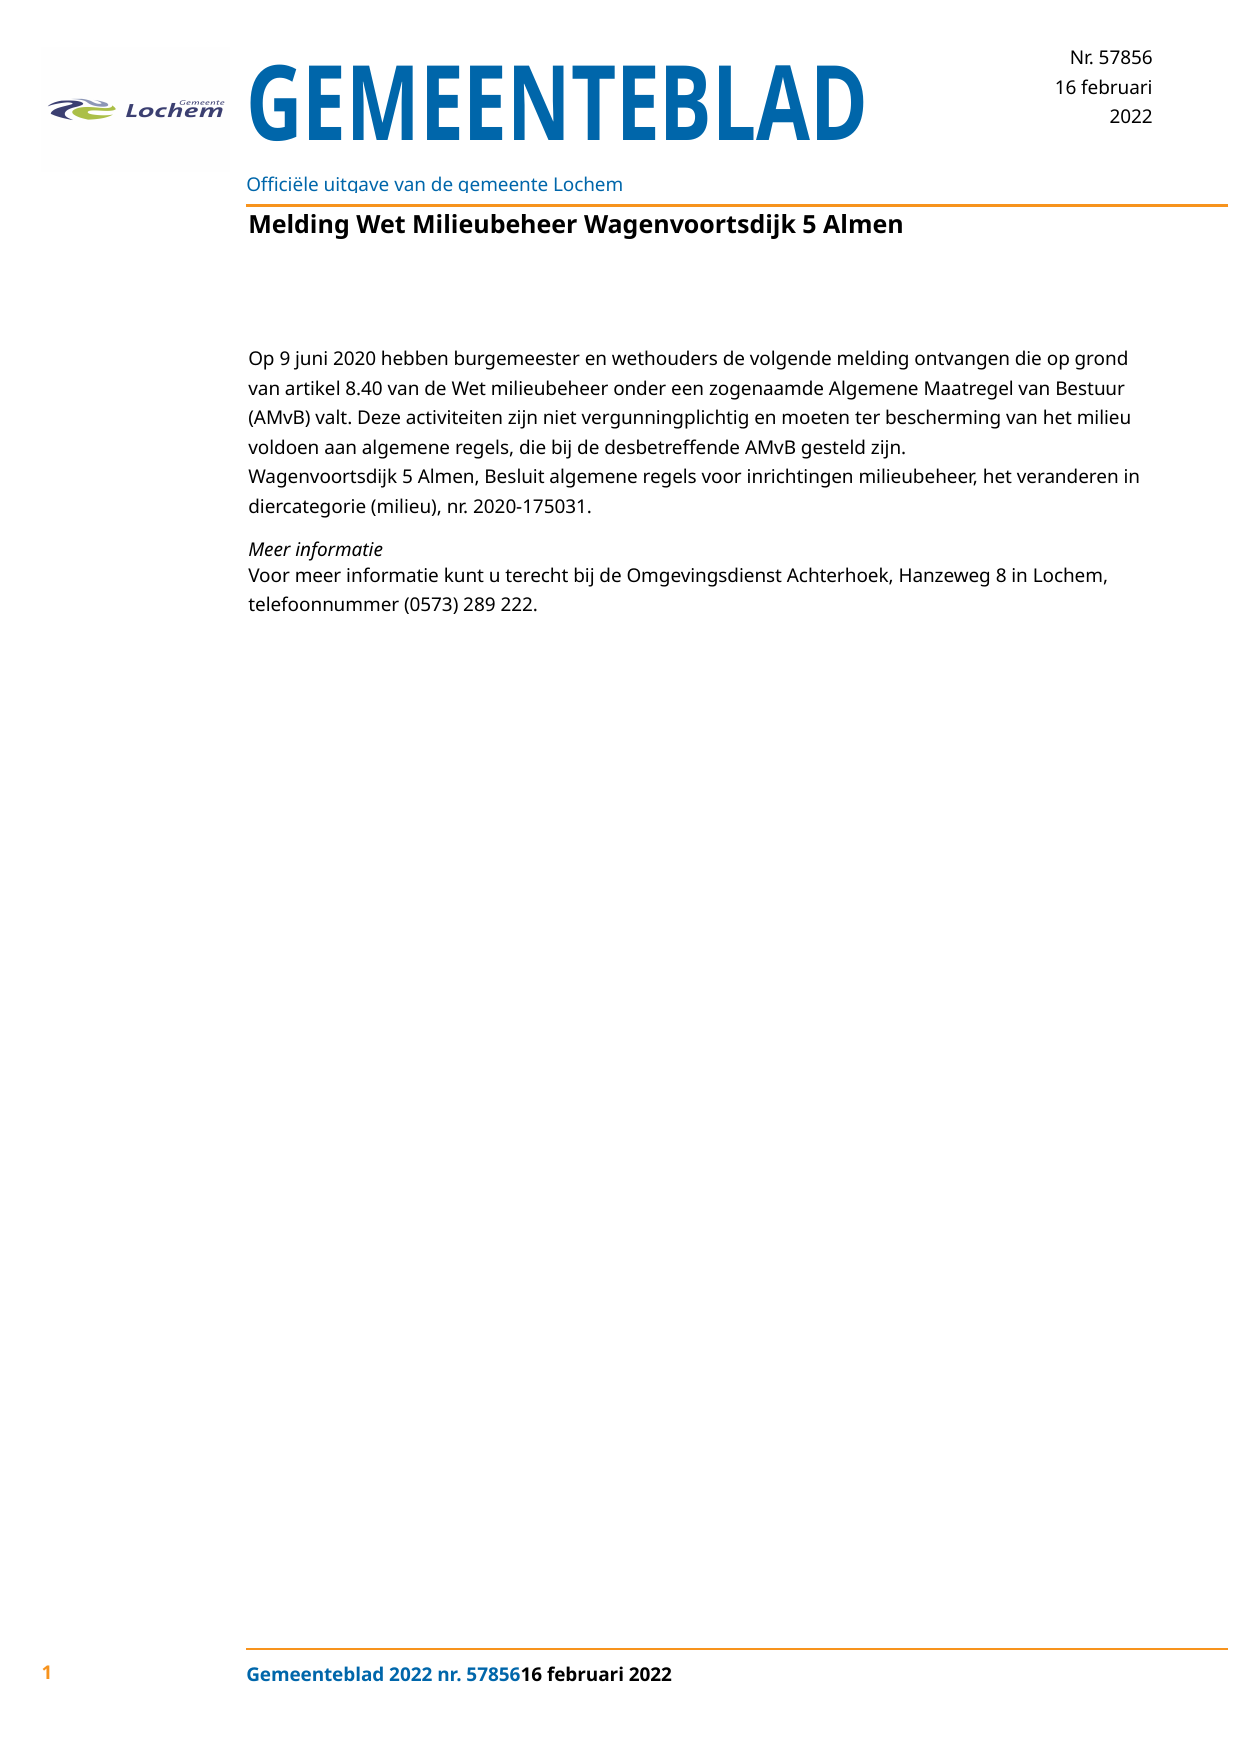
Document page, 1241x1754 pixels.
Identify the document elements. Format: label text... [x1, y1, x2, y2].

text Voor meer informatie kunt u terecht bij de Omgevingsdienst Achterhoek, Hanzeweg 8 in Lochem, telefoonnummer (0573) 289 222. [248, 562, 1152, 617]
text Op 9 juni 2020 hebben burgemeester en wethouders de volgende melding ontvangen die op grond van artikel 8.40 van de Wet milieubeheer onder een zogenaamde Algemene Maatregel van Bestuur (AMvB) valt. Deze activiteiten zijn niet vergunningplichtig en moeten ter bescherming van het milieu voldoen aan algemene regels, die bij de desbetreffende AMvB gesteld zijn. [248, 345, 1152, 460]
text Meer informatie [248, 536, 1152, 562]
text Wagenvoortsdijk 5 Almen, Besluit algemene regels voor inrichtingen milieubeheer, het veranderen in diercategorie (milieu), nr. 2020-175031. [248, 464, 1152, 519]
picture [41, 47, 231, 172]
text Melding Wet Milieubeheer Wagenvoortsdijk 5 Almen [248, 207, 1152, 241]
